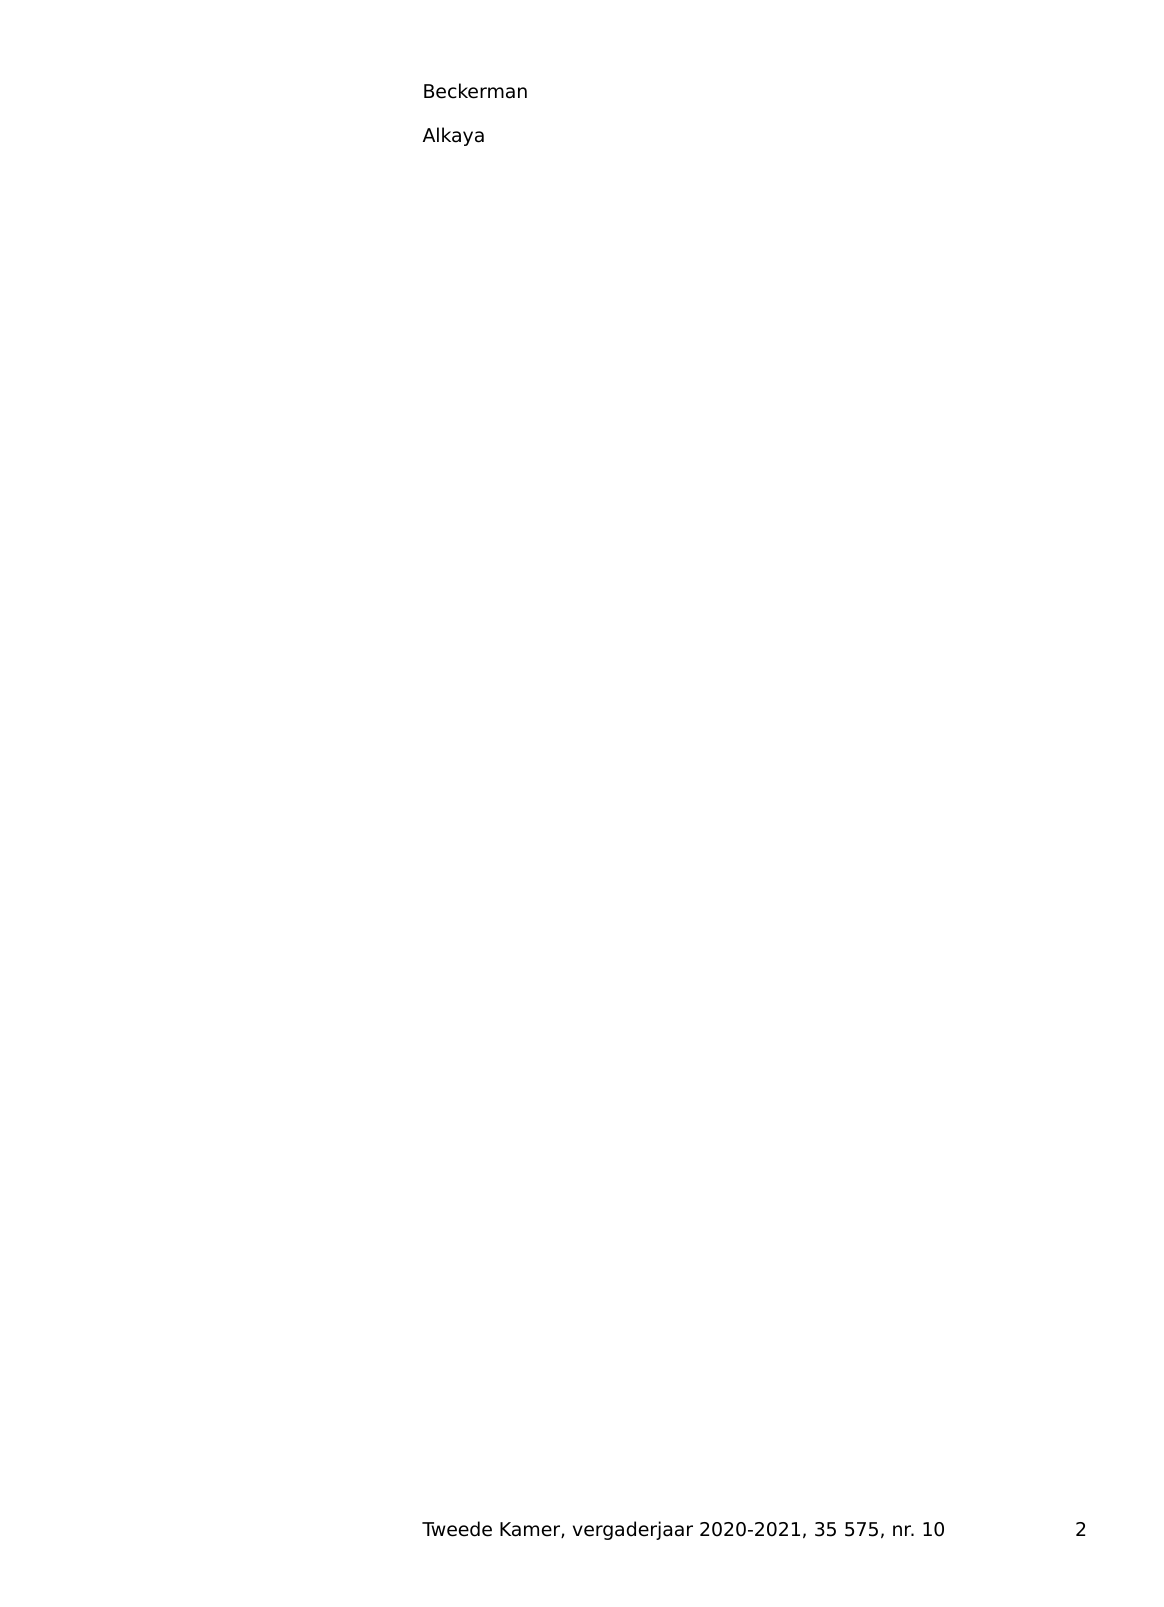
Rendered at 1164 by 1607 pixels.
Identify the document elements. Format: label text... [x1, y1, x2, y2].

text Beckerman Alkaya [422, 59, 1087, 147]
